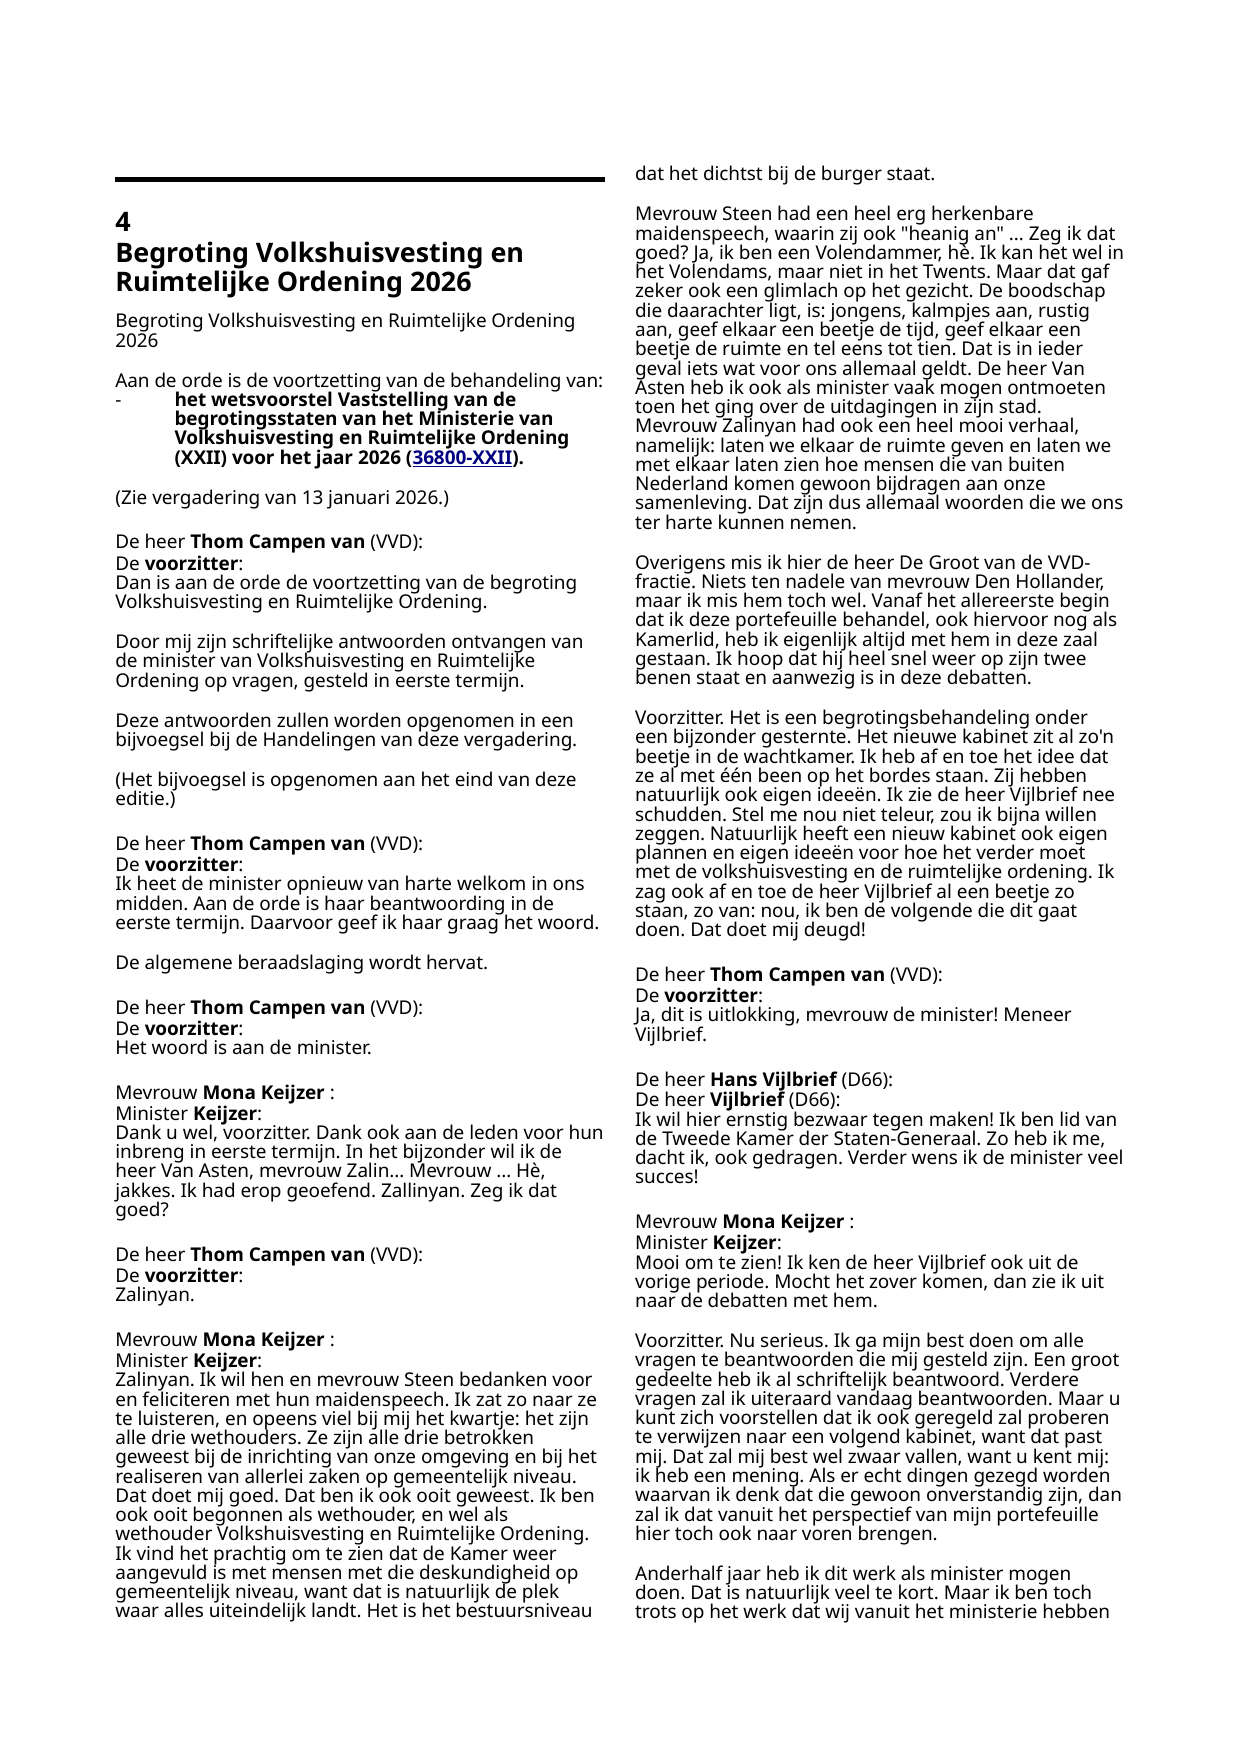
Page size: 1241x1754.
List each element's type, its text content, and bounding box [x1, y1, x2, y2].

text Voorzitter. Het is een begrotingsbehandeling onder een bijzonder gesternte. Het nieuwe kabinet zit al zo'n beetje in de wachtkamer. Ik heb af en toe het idee dat ze al met één been op het bordes staan. Zij hebben natuurlijk ook eigen ideeën. Ik zie de heer Vijlbrief nee schudden. Stel me nou niet teleur, zou ik bijna willen zeggen. Natuurlijk heeft een nieuw kabinet ook eigen plannen en eigen ideeën voor hoe het verder moet met de volkshuisvesting en de ruimtelijke ordening. Ik zag ook af en toe de heer Vijlbrief al een beetje zo staan, zo van: nou, ik ben de volgende die dit gaat doen. Dat doet mij deugd! [635, 709, 1125, 941]
text De voorzitter: [115, 554, 605, 574]
text dat het dichtst bij de burger staat. [635, 165, 1125, 184]
text Deze antwoorden zullen worden opgenomen in een bijvoegsel bij de Handelingen van deze vergadering. [115, 712, 605, 750]
text Ja, dit is uitlokking, mevrouw de minister! Meneer Vijlbrief. [635, 1006, 1125, 1045]
text De heer Thom Campen van (VVD): [115, 529, 605, 554]
text (Het bijvoegsel is opgenomen aan het eind van deze editie.) [115, 771, 605, 809]
text Mevrouw Steen had een heel erg herkenbare maidenspeech, waarin zij ook "heanig an" … Zeg ik dat goed? Ja, ik ben een Volendammer, hè. Ik kan het wel in het Volendams, maar niet in het Twents. Maar dat gaf zeker ook een glimlach op het gezicht. De boodschap die daarachter ligt, is: jongens, kalmpjes aan, rustig aan, geef elkaar een beetje de tijd, geef elkaar een beetje de ruimte en tel eens tot tien. Dat is in ieder geval iets wat voor ons allemaal geldt. De heer Van Asten heb ik ook als minister vaak mogen ontmoeten toen het ging over de uitdagingen in zijn stad. Mevrouw Zalinyan had ook een heel mooi verhaal, namelijk: laten we elkaar de ruimte geven en laten we met elkaar laten zien hoe mensen die van buiten Nederland komen gewoon bijdragen aan onze samenleving. Dat zijn dus allemaal woorden die we ons ter harte kunnen nemen. [635, 205, 1125, 533]
text De voorzitter: [115, 856, 605, 875]
text Zalinyan. Ik wil hen en mevrouw Steen bedanken voor en feliciteren met hun maidenspeech. Ik zat zo naar ze te luisteren, en opeens viel bij mij het kwartje: het zijn alle drie wethouders. Ze zijn alle drie betrokken geweest bij de inrichting van onze omgeving en bij het realiseren van allerlei zaken op gemeentelijk niveau. Dat doet mij goed. Dat ben ik ook ooit geweest. Ik ben ook ooit begonnen als wethouder, en wel als wethouder Volkshuisvesting en Ruimtelijke Ordening. Ik vind het prachtig om te zien dat de Kamer weer aangevuld is met mensen met die deskundigheid op gemeentelijk niveau, want dat is natuurlijk de plek waar alles uiteindelijk landt. Het is het bestuursniveau [115, 1371, 605, 1622]
text De voorzitter: [115, 1019, 605, 1039]
text Het woord is aan de minister. [115, 1039, 605, 1058]
list het wetsvoorstel Vaststelling van de begrotingsstaten van het Ministerie van Volkshuisvesting en Ruimtelijke Ordening (XXII) voor het jaar 2026 (36800-XXII). [115, 391, 605, 468]
text 4 [115, 203, 605, 239]
text Ik wil hier ernstig bezwaar tegen maken! Ik ben lid van de Tweede Kamer der Staten-Generaal. Zo heb ik me, dacht ik, ook gedragen. Verder wens ik de minister veel succes! [635, 1111, 1125, 1188]
text Minister Keijzer: [635, 1234, 1125, 1254]
text Door mij zijn schriftelijke antwoorden ontvangen van de minister van Volkshuisvesting en Ruimtelijke Ordening op vragen, gesteld in eerste termijn. [115, 633, 605, 691]
text De heer Vijlbrief (D66): [635, 1091, 1125, 1111]
text Voorzitter. Nu serieus. Ik ga mijn best doen om alle vragen te beantwoorden die mij gesteld zijn. Een groot gedeelte heb ik al schriftelijk beantwoord. Verdere vragen zal ik uiteraard vandaag beantwoorden. Maar u kunt zich voorstellen dat ik ook geregeld zal proberen te verwijzen naar een volgend kabinet, want dat past mij. Dat zal mij best wel zwaar vallen, want u kent mij: ik heb een mening. Als er echt dingen gezegd worden waarvan ik denk dat die gewoon onverstandig zijn, dan zal ik dat vanuit het perspectief van mijn portefeuille hier toch ook naar voren brengen. [635, 1332, 1125, 1544]
text Mevrouw Mona Keijzer : [115, 1326, 605, 1352]
text De heer Thom Campen van (VVD): [115, 1241, 605, 1267]
text Zalinyan. [115, 1286, 605, 1305]
text Minister Keijzer: [115, 1105, 605, 1124]
text Begroting Volkshuisvesting en Ruimtelijke Ordening 2026 [115, 239, 605, 312]
text Dan is aan de orde de voortzetting van de begroting Volkshuisvesting en Ruimtelijke Ordening. [115, 574, 605, 612]
text De voorzitter: [635, 987, 1125, 1006]
text Mevrouw Mona Keijzer : [635, 1209, 1125, 1234]
text Begroting Volkshuisvesting en Ruimtelijke Ordening 2026 [115, 312, 605, 351]
text Mevrouw Mona Keijzer : [115, 1079, 605, 1105]
text De heer Thom Campen van (VVD): [115, 830, 605, 856]
text Anderhalf jaar heb ik dit werk als minister mogen doen. Dat is natuurlijk veel te kort. Maar ik ben toch trots op het werk dat wij vanuit het ministerie hebben [635, 1565, 1125, 1623]
text De algemene beraadslaging wordt hervat. [115, 954, 605, 973]
text De heer Thom Campen van (VVD): [635, 961, 1125, 987]
text Overigens mis ik hier de heer De Groot van de VVD-fractie. Niets ten nadele van mevrouw Den Hollander, maar ik mis hem toch wel. Vanaf het allereerste begin dat ik deze portefeuille behandel, ook hiervoor nog als Kamerlid, heb ik eigenlijk altijd met hem in deze zaal gestaan. Ik hoop dat hij heel snel weer op zijn twee benen staat en aanwezig is in deze debatten. [635, 554, 1125, 688]
text Dank u wel, voorzitter. Dank ook aan de leden voor hun inbreng in eerste termijn. In het bijzonder wil ik de heer Van Asten, mevrouw Zalin… Mevrouw … Hè, jakkes. Ik had erop geoefend. Zallinyan. Zeg ik dat goed? [115, 1124, 605, 1220]
text De heer Thom Campen van (VVD): [115, 994, 605, 1019]
text De voorzitter: [115, 1267, 605, 1286]
text De heer Hans Vijlbrief (D66): [635, 1066, 1125, 1091]
text Minister Keijzer: [115, 1352, 605, 1371]
text Aan de orde is de voortzetting van de behandeling van: [115, 372, 605, 391]
text (Zie vergadering van 13 januari 2026.) [115, 489, 605, 508]
text Mooi om te zien! Ik ken de heer Vijlbrief ook uit de vorige periode. Mocht het zover komen, dan zie ik uit naar de debatten met hem. [635, 1254, 1125, 1311]
text Ik heet de minister opnieuw van harte welkom in ons midden. Aan de orde is haar beantwoording in de eerste termijn. Daarvoor geef ik haar graag het woord. [115, 875, 605, 933]
